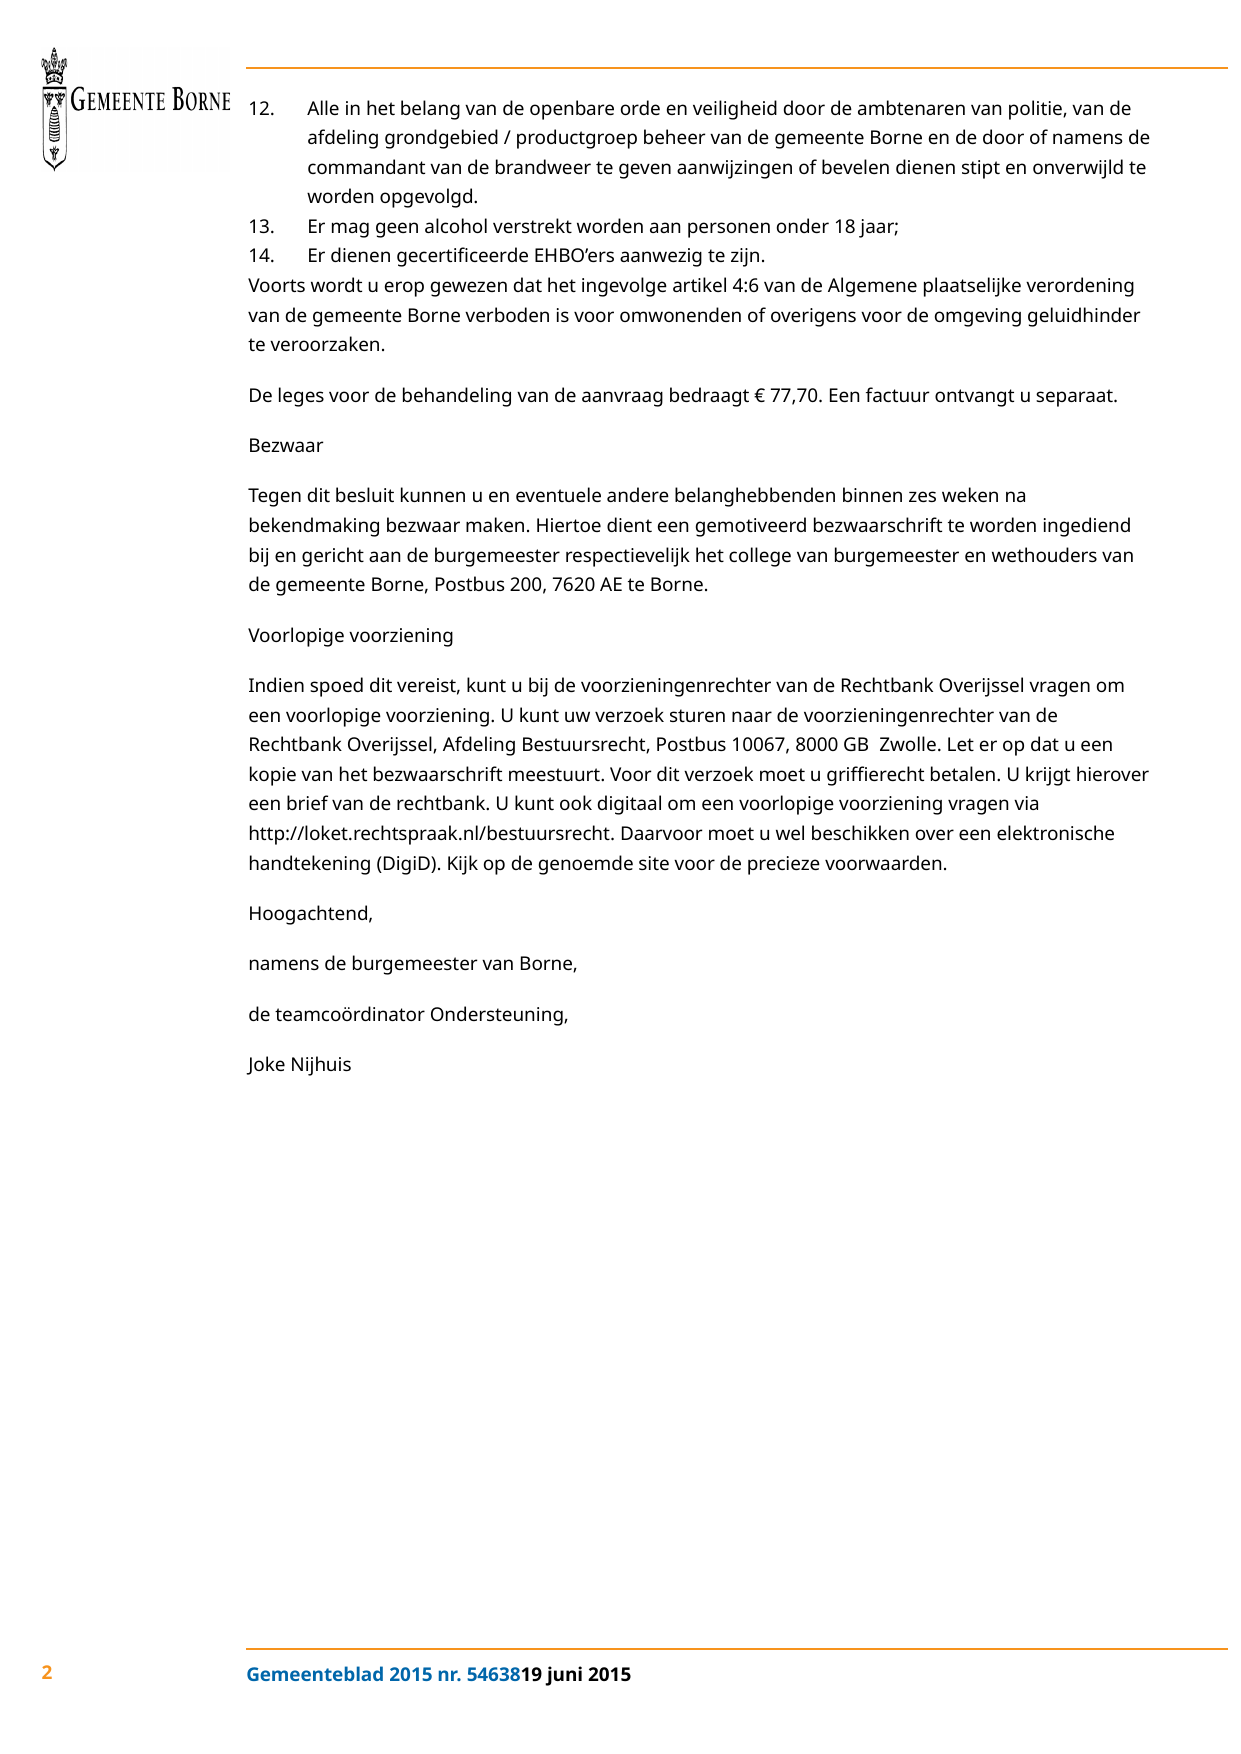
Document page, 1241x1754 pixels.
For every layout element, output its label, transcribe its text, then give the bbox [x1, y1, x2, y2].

text Bezwaar [248, 432, 1152, 458]
text de teamcoördinator Ondersteuning, [248, 1001, 1152, 1027]
text namens de burgemeester van Borne, [248, 951, 1152, 976]
list Er dienen gecertificeerde EHBO’ers aanwezig te zijn. [248, 243, 1152, 268]
picture [41, 47, 231, 172]
text Hoogachtend, [248, 900, 1152, 926]
text Indien spoed dit vereist, kunt u bij de voorzieningenrechter van de Rechtbank Overijssel vragen om een voorlopige voorziening. U kunt uw verzoek sturen naar de voorzieningenrechter van de Rechtbank Overijssel, Afdeling Bestuursrecht, Postbus 10067, 8000 GB Zwolle. Let er op dat u een kopie van het bezwaarschrift meestuurt. Voor dit verzoek moet u griffierecht betalen. U krijgt hierover een brief van de rechtbank. U kunt ook digitaal om een voorlopige voorziening vragen via http://loket.rechtspraak.nl/bestuursrecht. Daarvoor moet u wel beschikken over een elektronische handtekening (DigiD). Kijk op de genoemde site voor de precieze voorwaarden. [248, 672, 1152, 876]
list Er mag geen alcohol verstrekt worden aan personen onder 18 jaar; [248, 213, 1152, 239]
list Alle in het belang van de openbare orde en veiligheid door de ambtenaren van politie, van de afdeling grondgebied / productgroep beheer van de gemeente Borne en de door of namens de commandant van de brandweer te geven aanwijzingen of bevelen dienen stipt en onverwijld te worden opgevolgd. [248, 95, 1152, 209]
text Voorts wordt u erop gewezen dat het ingevolge artikel 4:6 van de Algemene plaatselijke verordening van de gemeente Borne verboden is voor omwonenden of overigens voor de omgeving geluidhinder te veroorzaken. [248, 272, 1152, 357]
text Joke Nijhuis [248, 1051, 1152, 1077]
text De leges voor de behandeling van de aanvraag bedraagt € 77,70. Een factuur ontvangt u separaat. [248, 382, 1152, 408]
text Voorlopige voorziening [248, 622, 1152, 648]
text Tegen dit besluit kunnen u en eventuele andere belanghebbenden binnen zes weken na bekendmaking bezwaar maken. Hiertoe dient een gemotiveerd bezwaarschrift te worden ingediend bij en gericht aan de burgemeester respectievelijk het college van burgemeester en wethouders van de gemeente Borne, Postbus 200, 7620 AE te Borne. [248, 483, 1152, 597]
